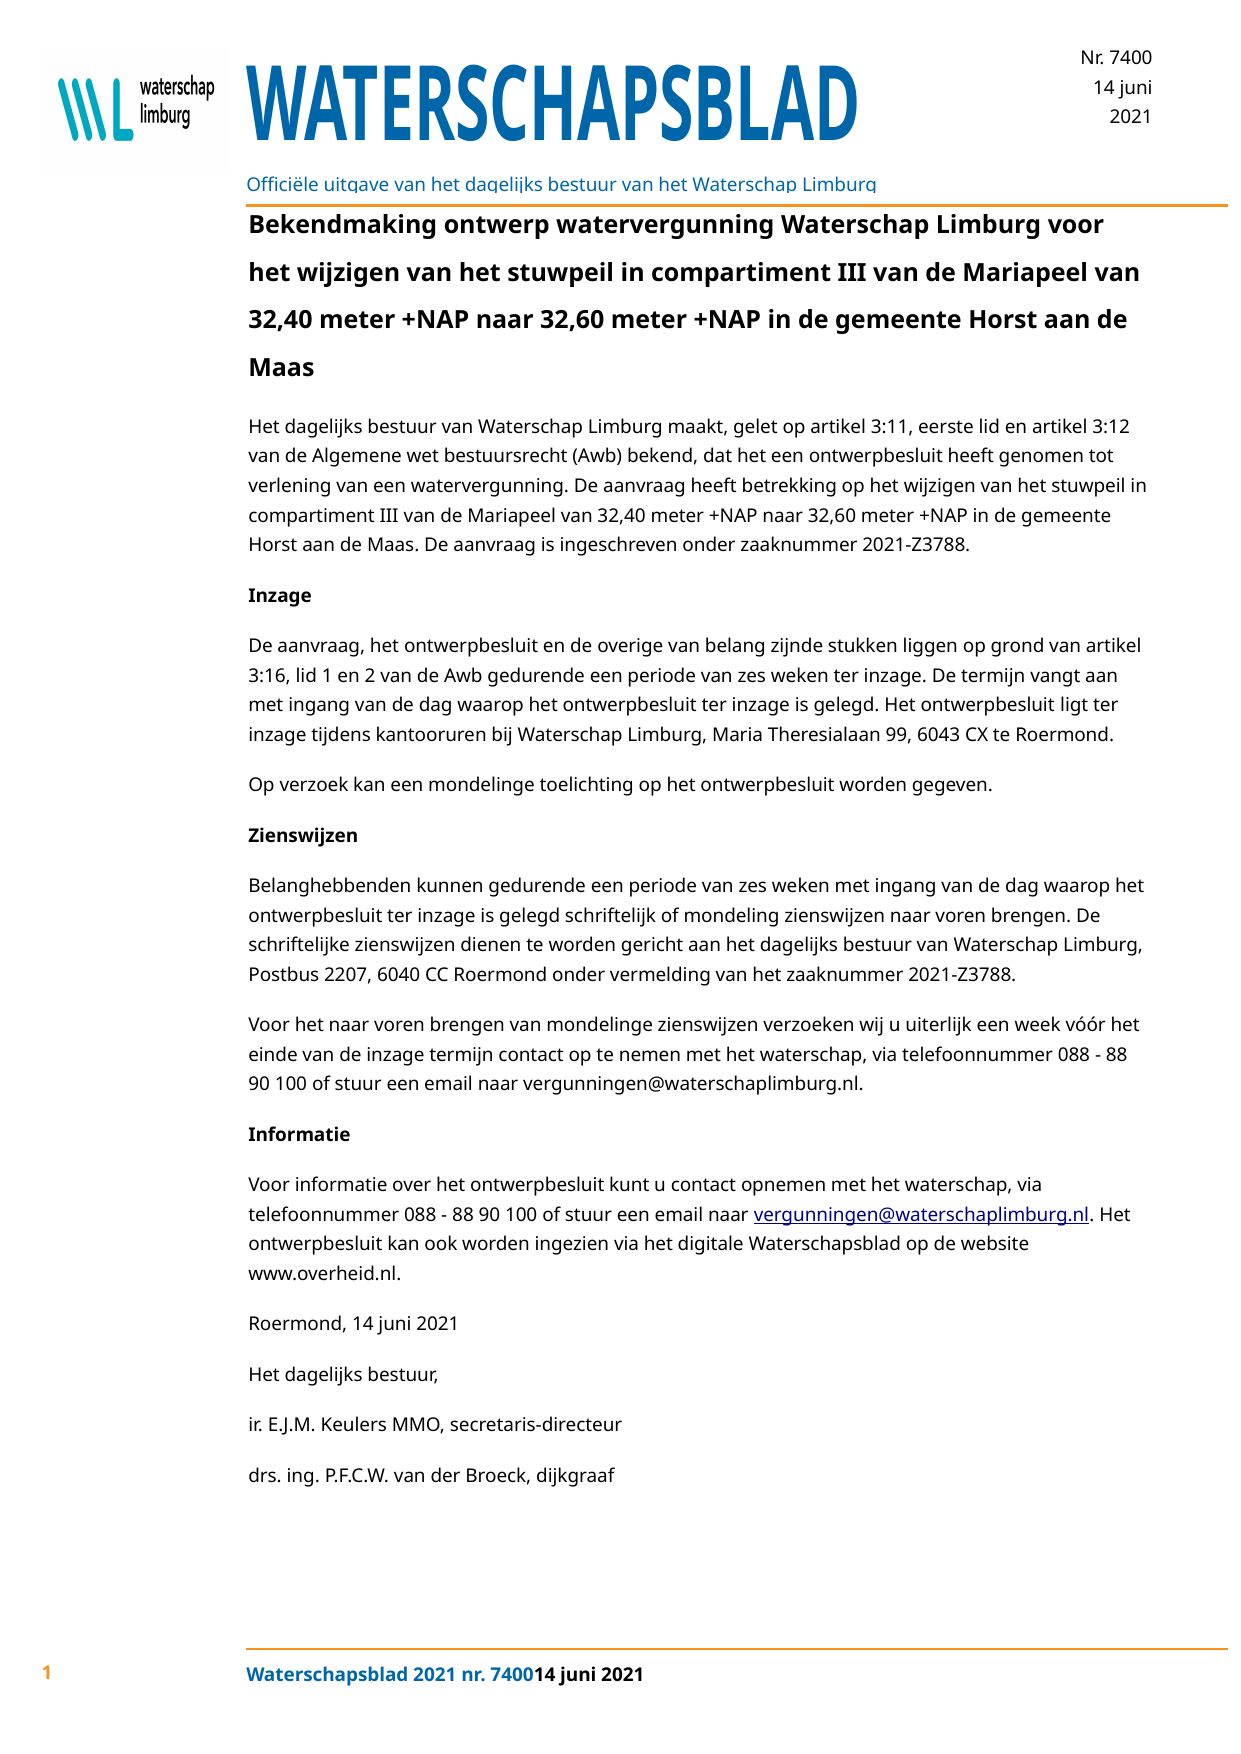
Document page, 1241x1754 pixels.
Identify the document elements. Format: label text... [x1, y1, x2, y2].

text Op verzoek kan een mondelinge toelichting op het ontwerpbesluit worden gegeven. [248, 771, 1152, 797]
text Bekendmaking ontwerp watervergunning Waterschap Limburg voor het wijzigen van het stuwpeil in compartiment III van de Mariapeel van 32,40 meter +NAP naar 32,60 meter +NAP in de gemeente Horst aan de Maas [248, 207, 1152, 384]
text Informatie [248, 1121, 1152, 1147]
text Zienswijzen [248, 822, 1152, 848]
text Belanghebbenden kunnen gedurende een periode van zes weken met ingang van de dag waarop het ontwerpbesluit ter inzage is gelegd schriftelijk of mondeling zienswijzen naar voren brengen. De schriftelijke zienswijzen dienen te worden gericht aan het dagelijks bestuur van Waterschap Limburg, Postbus 2207, 6040 CC Roermond onder vermelding van het zaaknummer 2021-Z3788. [248, 872, 1152, 987]
text Voor het naar voren brengen van mondelinge zienswijzen verzoeken wij u uiterlijk een week vóór het einde van de inzage termijn contact op te nemen met het waterschap, via telefoonnummer 088 - 88 90 100 of stuur een email naar vergunningen@waterschaplimburg.nl. [248, 1011, 1152, 1096]
picture [41, 47, 231, 172]
text drs. ing. P.F.C.W. van der Broeck, dijkgraaf [248, 1462, 1152, 1488]
text ir. E.J.M. Keulers MMO, secretaris-directeur [248, 1411, 1152, 1437]
text Roermond, 14 juni 2021 [248, 1311, 1152, 1336]
text Inzage [248, 582, 1152, 608]
text De aanvraag, het ontwerpbesluit en de overige van belang zijnde stukken liggen op grond van artikel 3:16, lid 1 en 2 van de Awb gedurende een periode van zes weken ter inzage. De termijn vangt aan met ingang van de dag waarop het ontwerpbesluit ter inzage is gelegd. Het ontwerpbesluit ligt ter inzage tijdens kantooruren bij Waterschap Limburg, Maria Theresialaan 99, 6043 CX te Roermond. [248, 632, 1152, 747]
text Het dagelijks bestuur van Waterschap Limburg maakt, gelet op artikel 3:11, eerste lid en artikel 3:12 van de Algemene wet bestuursrecht (Awb) bekend, dat het een ontwerpbesluit heeft genomen tot verlening van een watervergunning. De aanvraag heeft betrekking op het wijzigen van het stuwpeil in compartiment III van de Mariapeel van 32,40 meter +NAP naar 32,60 meter +NAP in de gemeente Horst aan de Maas. De aanvraag is ingeschreven onder zaaknummer 2021-Z3788. [248, 413, 1152, 557]
text Voor informatie over het ontwerpbesluit kunt u contact opnemen met het waterschap, via telefoonnummer 088 - 88 90 100 of stuur een email naar vergunningen@waterschaplimburg.nl. Het ontwerpbesluit kan ook worden ingezien via het digitale Waterschapsblad op de website www.overheid.nl. [248, 1171, 1152, 1286]
text Het dagelijks bestuur, [248, 1361, 1152, 1387]
